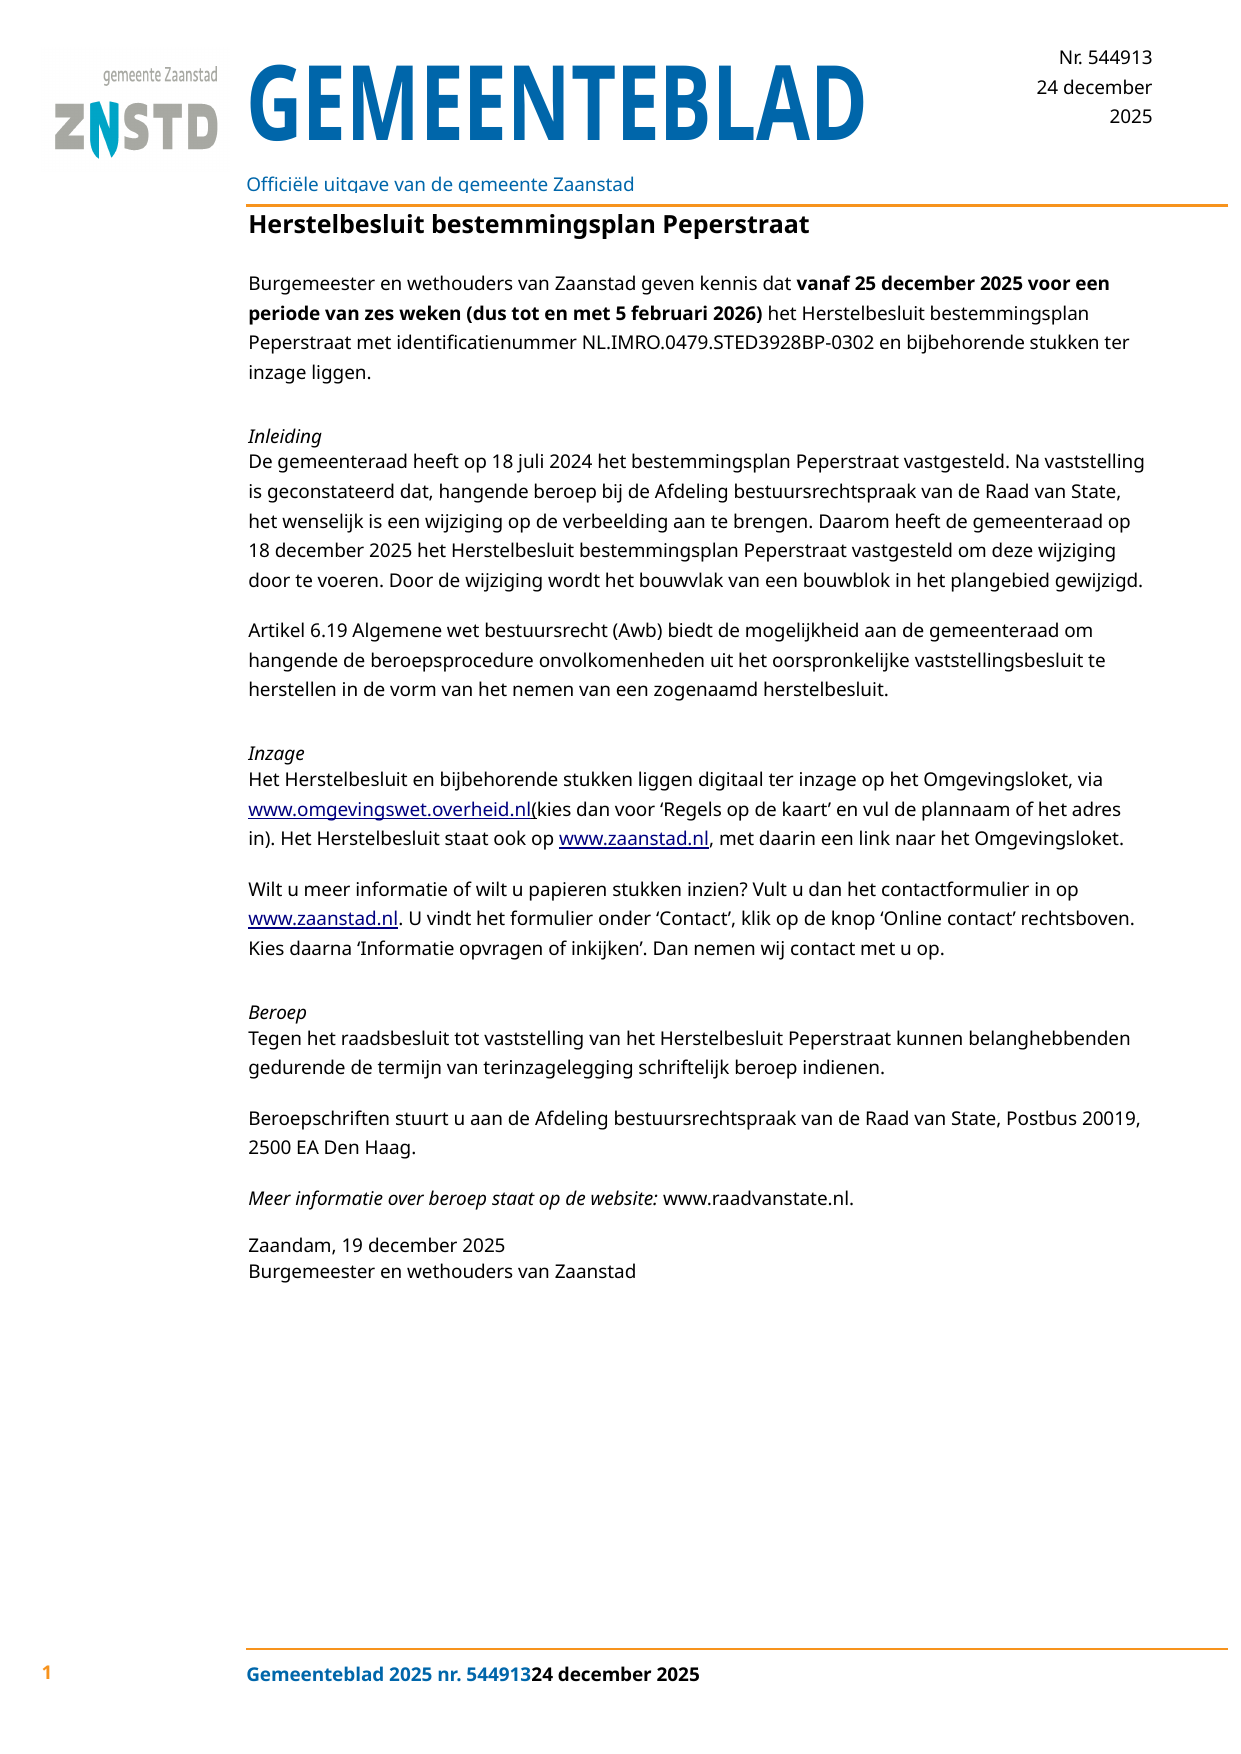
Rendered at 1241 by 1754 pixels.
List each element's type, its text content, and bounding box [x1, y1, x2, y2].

text Artikel 6.19 Algemene wet bestuursrecht (Awb) biedt de mogelijkheid aan de gemeenteraad om hangende de beroepsprocedure onvolkomenheden uit het oorspronkelijke vaststellingsbesluit te herstellen in de vorm van het nemen van een zogenaamd herstelbesluit. [248, 617, 1152, 702]
text Zaandam, 19 december 2025 [248, 1233, 1152, 1258]
text Het Herstelbesluit en bijbehorende stukken liggen digitaal ter inzage op het Omgevingsloket, via www.omgevingswet.overheid.nl(kies dan voor ‘Regels op de kaart’ en vul de plannaam of het adres in). Het Herstelbesluit staat ook op www.zaanstad.nl, met daarin een link naar het Omgevingsloket. [248, 766, 1152, 851]
text De gemeenteraad heeft op 18 juli 2024 het bestemmingsplan Peperstraat vastgesteld. Na vaststelling is geconstateerd dat, hangende beroep bij de Afdeling bestuursrechtspraak van de Raad van State, het wenselijk is een wijziging op de verbeelding aan te brengen. Daarom heeft de gemeenteraad op 18 december 2025 het Herstelbesluit bestemmingsplan Peperstraat vastgesteld om deze wijziging door te voeren. Door de wijziging wordt het bouwvlak van een bouwblok in het plangebied gewijzigd. [248, 449, 1152, 593]
text Burgemeester en wethouders van Zaanstad [248, 1258, 1152, 1284]
text Herstelbesluit bestemmingsplan Peperstraat [248, 207, 1152, 241]
text Tegen het raadsbesluit tot vaststelling van het Herstelbesluit Peperstraat kunnen belanghebbenden gedurende de termijn van terinzagelegging schriftelijk beroep indienen. [248, 1025, 1152, 1080]
text Beroep [248, 999, 1152, 1025]
text Meer informatie over beroep staat op de website: www.raadvanstate.nl. [248, 1185, 1152, 1211]
text Beroepschriften stuurt u aan de Afdeling bestuursrechtspraak van de Raad van State, Postbus 20019, 2500 EA Den Haag. [248, 1105, 1152, 1160]
text Wilt u meer informatie of wilt u papieren stukken inzien? Vult u dan het contactformulier in op www.zaanstad.nl. U vindt het formulier onder ‘Contact’, klik op de knop ‘Online contact’ rechtsboven. Kies daarna ‘Informatie opvragen of inkijken’. Dan nemen wij contact met u op. [248, 876, 1152, 961]
text Inleiding [248, 423, 1152, 449]
text Burgemeester en wethouders van Zaanstad geven kennis dat vanaf 25 december 2025 voor een periode van zes weken (dus tot en met 5 februari 2026) het Herstelbesluit bestemmingsplan Peperstraat met identificatienummer NL.IMRO.0479.STED3928BP-0302 en bijbehorende stukken ter inzage liggen. [248, 270, 1152, 385]
text Inzage [248, 741, 1152, 766]
picture [41, 47, 231, 172]
